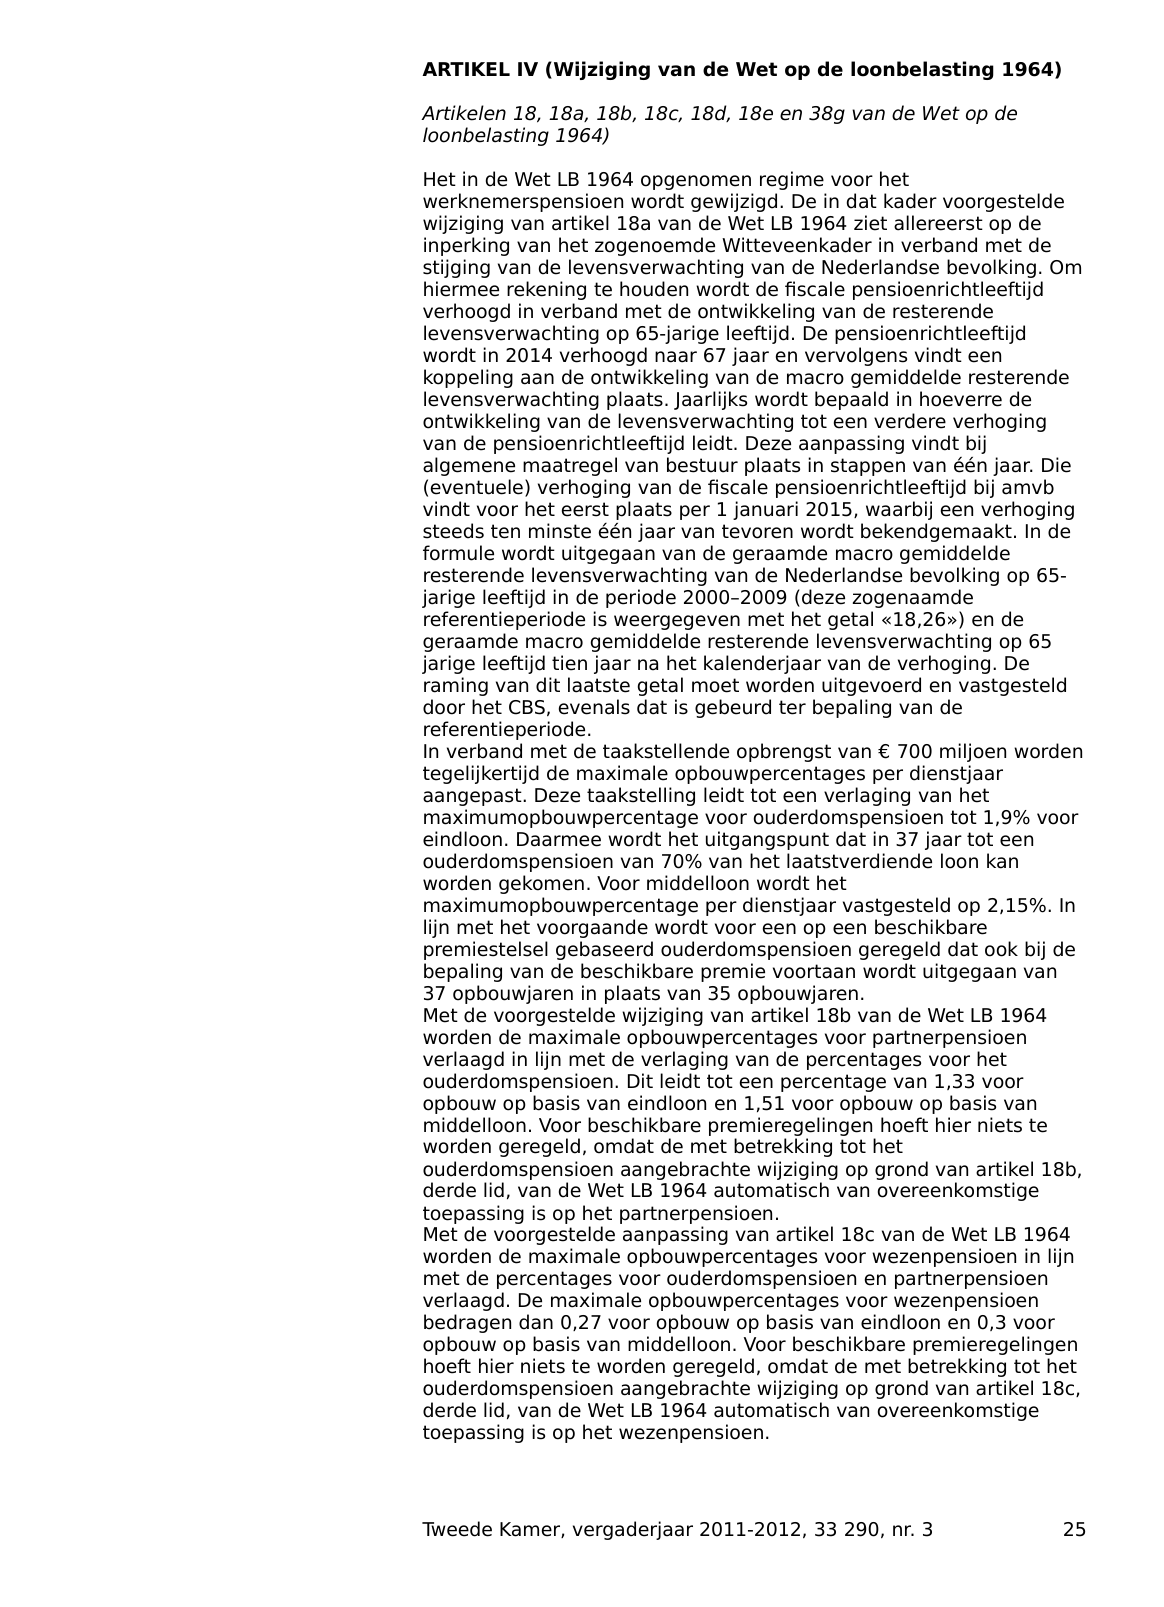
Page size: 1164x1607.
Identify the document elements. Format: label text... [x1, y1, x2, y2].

text Het in de Wet LB 1964 opgenomen regime voor het werknemerspensioen wordt gewijzigd. De in dat kader voorgestelde wijziging van artikel 18a van de Wet LB 1964 ziet allereerst op de inperking van het zogenoemde Witteveenkader in verband met de stijging van de levensverwachting van de Nederlandse bevolking. Om hiermee rekening te houden wordt de fiscale pensioenrichtleeftijd verhoogd in verband met de ontwikkeling van de resterende levensverwachting op 65-jarige leeftijd. De pensioenrichtleeftijd wordt in 2014 verhoogd naar 67 jaar en vervolgens vindt een koppeling aan de ontwikkeling van de macro gemiddelde resterende levensverwachting plaats. Jaarlijks wordt bepaald in hoeverre de ontwikkeling van de levensverwachting tot een verdere verhoging van de pensioenrichtleeftijd leidt. Deze aanpassing vindt bij algemene maatregel van bestuur plaats in stappen van één jaar. Die (eventuele) verhoging van de fiscale pensioenrichtleeftijd bij amvb vindt voor het eerst plaats per 1 januari 2015, waarbij een verhoging steeds ten minste één jaar van tevoren wordt bekendgemaakt. In de formule wordt uitgegaan van de geraamde macro gemiddelde resterende levensverwachting van de Nederlandse bevolking op 65-jarige leeftijd in de periode 2000–2009 (deze zogenaamde referentieperiode is weergegeven met het getal «18,26») en de geraamde macro gemiddelde resterende levensverwachting op 65 jarige leeftijd tien jaar na het kalenderjaar van de verhoging. De raming van dit laatste getal moet worden uitgevoerd en vastgesteld door het CBS, evenals dat is gebeurd ter bepaling van de referentieperiode. [422, 169, 1087, 741]
text In verband met de taakstellende opbrengst van € 700 miljoen worden tegelijkertijd de maximale opbouwpercentages per dienstjaar aangepast. Deze taakstelling leidt tot een verlaging van het maximumopbouwpercentage voor ouderdomspensioen tot 1,9% voor eindloon. Daarmee wordt het uitgangspunt dat in 37 jaar tot een ouderdomspensioen van 70% van het laatstverdiende loon kan worden gekomen. Voor middelloon wordt het maximumopbouwpercentage per dienstjaar vastgesteld op 2,15%. In lijn met het voorgaande wordt voor een op een beschikbare premiestelsel gebaseerd ouderdomspensioen geregeld dat ook bij de bepaling van de beschikbare premie voortaan wordt uitgegaan van 37 opbouwjaren in plaats van 35 opbouwjaren. [422, 741, 1087, 1004]
subtitle ARTIKEL IV (Wijziging van de Wet op de loonbelasting 1964) [422, 59, 1087, 81]
text Met de voorgestelde wijziging van artikel 18b van de Wet LB 1964 worden de maximale opbouwpercentages voor partnerpensioen verlaagd in lijn met de verlaging van de percentages voor het ouderdomspensioen. Dit leidt tot een percentage van 1,33 voor opbouw op basis van eindloon en 1,51 voor opbouw op basis van middelloon. Voor beschikbare premieregelingen hoeft hier niets te worden geregeld, omdat de met betrekking tot het ouderdomspensioen aangebrachte wijziging op grond van artikel 18b, derde lid, van de Wet LB 1964 automatisch van overeenkomstige toepassing is op het partnerpensioen. [422, 1004, 1087, 1224]
subtitle Artikelen 18, 18a, 18b, 18c, 18d, 18e en 38g van de Wet op de loonbelasting 1964) [422, 103, 1087, 147]
text Met de voorgestelde aanpassing van artikel 18c van de Wet LB 1964 worden de maximale opbouwpercentages voor wezenpensioen in lijn met de percentages voor ouderdomspensioen en partnerpensioen verlaagd. De maximale opbouwpercentages voor wezenpensioen bedragen dan 0,27 voor opbouw op basis van eindloon en 0,3 voor opbouw op basis van middelloon. Voor beschikbare premieregelingen hoeft hier niets te worden geregeld, omdat de met betrekking tot het ouderdomspensioen aangebrachte wijziging op grond van artikel 18c, derde lid, van de Wet LB 1964 automatisch van overeenkomstige toepassing is op het wezenpensioen. [422, 1224, 1087, 1444]
